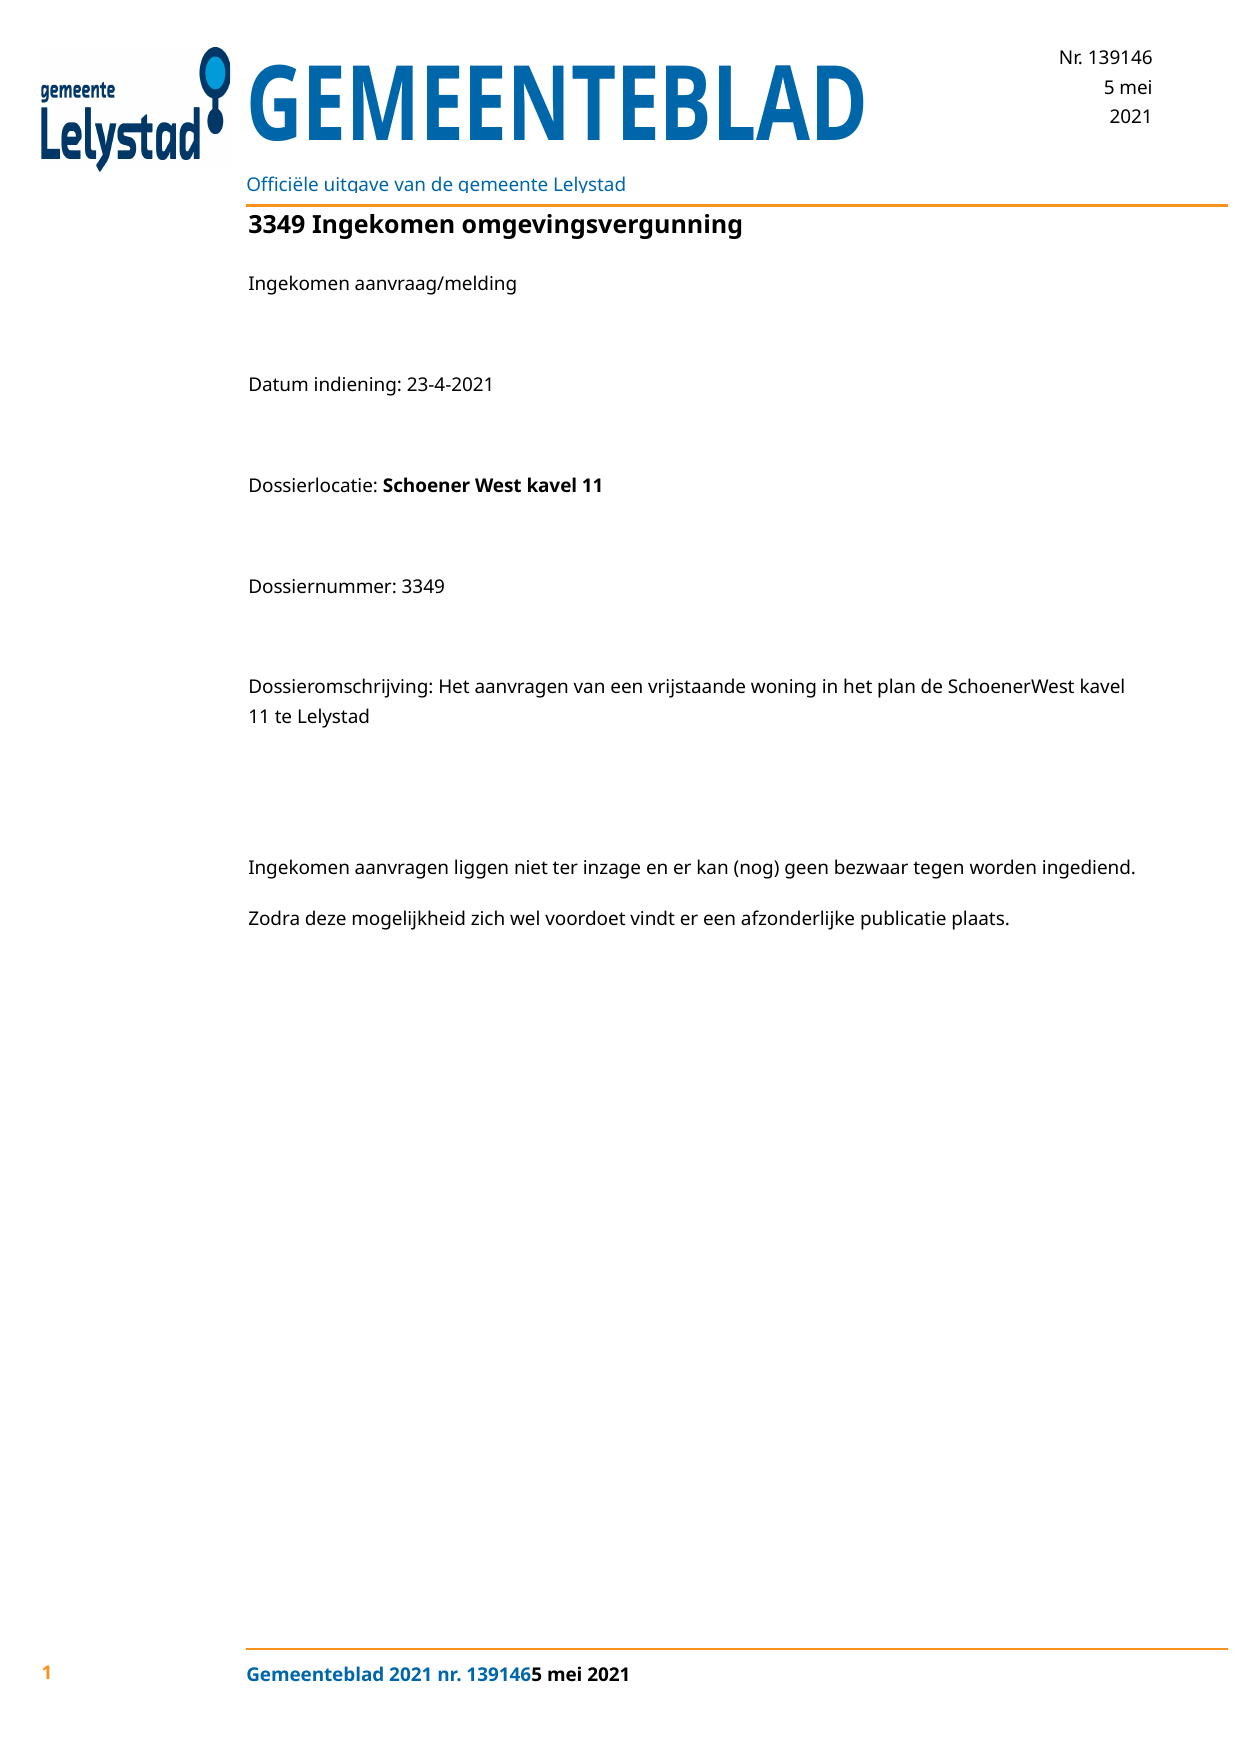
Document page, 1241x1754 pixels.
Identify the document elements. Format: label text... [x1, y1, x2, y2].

text Ingekomen aanvraag/melding [248, 270, 1152, 296]
text Datum indiening: 23-4-2021 [248, 371, 1152, 397]
picture [41, 47, 231, 172]
text Dossieromschrijving: Het aanvragen van een vrijstaande woning in het plan de SchoenerWest kavel 11 te Lelystad [248, 674, 1152, 729]
text Dossierlocatie: Schoener West kavel 11 [248, 472, 1152, 498]
text Ingekomen aanvragen liggen niet ter inzage en er kan (nog) geen bezwaar tegen worden ingediend. [248, 854, 1152, 880]
text Zodra deze mogelijkheid zich wel voordoet vindt er een afzonderlijke publicatie plaats. [248, 905, 1152, 931]
text 3349 Ingekomen omgevingsvergunning [248, 207, 1152, 241]
text Dossiernummer: 3349 [248, 573, 1152, 598]
